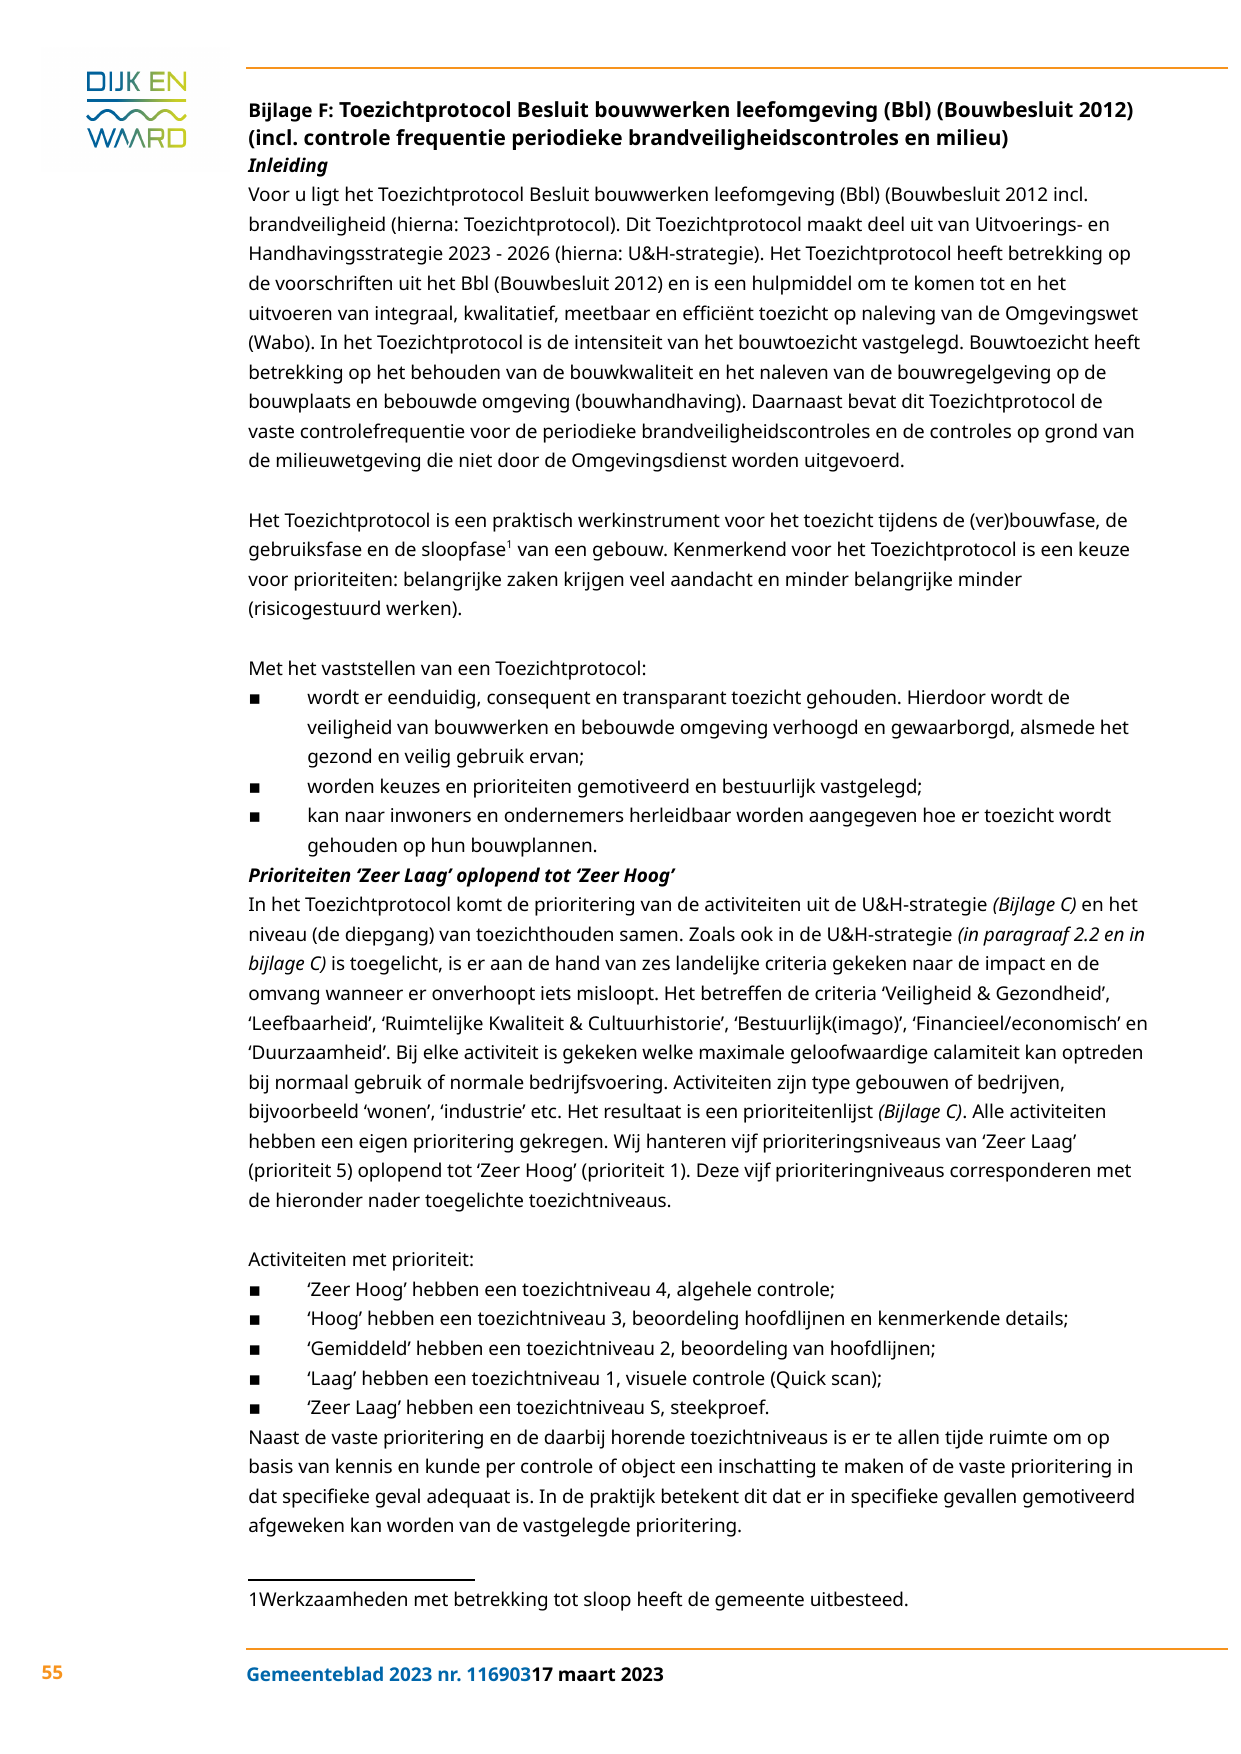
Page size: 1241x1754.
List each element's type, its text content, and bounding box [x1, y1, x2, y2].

list worden keuzes en prioriteiten gemotiveerd en bestuurlijk vastgelegd; [248, 773, 1152, 799]
text Voor u ligt het Toezichtprotocol Besluit bouwwerken leefomgeving (Bbl) (Bouwbesluit 2012 incl. brandveiligheid (hierna: Toezichtprotocol). Dit Toezichtprotocol maakt deel uit van Uitvoerings- en Handhavingsstrategie 2023 - 2026 (hierna: U&H-strategie). Het Toezichtprotocol heeft betrekking op de voorschriften uit het Bbl (Bouwbesluit 2012) en is een hulpmiddel om te komen tot en het uitvoeren van integraal, kwalitatief, meetbaar en efficiënt toezicht op naleving van de Omgevingswet (Wabo). In het Toezichtprotocol is de intensiteit van het bouwtoezicht vastgelegd. Bouwtoezicht heeft betrekking op het behouden van de bouwkwaliteit en het naleven van de bouwregelgeving op de bouwplaats en bebouwde omgeving (bouwhandhaving). Daarnaast bevat dit Toezichtprotocol de vaste controlefrequentie voor de periodieke brandveiligheidscontroles en de controles op grond van de milieuwetgeving die niet door de Omgevingsdienst worden uitgevoerd. [248, 181, 1152, 473]
text In het Toezichtprotocol komt de prioritering van de activiteiten uit de U&H-strategie (Bijlage C) en het niveau (de diepgang) van toezichthouden samen. Zoals ook in de U&H-strategie (in paragraaf 2.2 en in bijlage C) is toegelicht, is er aan de hand van zes landelijke criteria gekeken naar de impact en de omvang wanneer er onverhoopt iets misloopt. Het betreffen de criteria ‘Veiligheid & Gezondheid’, ‘Leefbaarheid’, ‘Ruimtelijke Kwaliteit & Cultuurhistorie’, ‘Bestuurlijk(imago)’, ‘Financieel/economisch’ en ‘Duurzaamheid’. Bij elke activiteit is gekeken welke maximale geloofwaardige calamiteit kan optreden bij normaal gebruik of normale bedrijfsvoering. Activiteiten zijn type gebouwen of bedrijven, bijvoorbeeld ‘wonen’, ‘industrie’ etc. Het resultaat is een prioriteitenlijst (Bijlage C). Alle activiteiten hebben een eigen prioritering gekregen. Wij hanteren vijf prioriteringsniveaus van ‘Zeer Laag’ (prioriteit 5) oplopend tot ‘Zeer Hoog’ (prioriteit 1). Deze vijf prioriteringniveaus corresponderen met de hieronder nader toegelichte toezichtniveaus. [248, 891, 1152, 1213]
picture [41, 47, 231, 172]
text Activiteiten met prioriteit: [248, 1246, 1152, 1272]
text Inleiding [248, 152, 1152, 177]
text Het Toezichtprotocol is een praktisch werkinstrument voor het toezicht tijdens de (ver)bouwfase, de gebruiksfase en de sloopfase van een gebouw. Kenmerkend voor het Toezichtprotocol is een keuze voor prioriteiten: belangrijke zaken krijgen veel aandacht en minder belangrijke minder (risicogestuurd werken). [248, 507, 1152, 621]
list ‘Gemiddeld’ hebben een toezichtniveau 2, beoordeling van hoofdlijnen; [248, 1335, 1152, 1361]
text Met het vaststellen van een Toezichtprotocol: [248, 655, 1152, 680]
text Bijlage F: Toezichtprotocol Besluit bouwwerken leefomgeving (Bbl) (Bouwbesluit 2012) (incl. controle frequentie periodieke brandveiligheidscontroles en milieu) [248, 95, 1152, 152]
list ‘Hoog’ hebben een toezichtniveau 3, beoordeling hoofdlijnen en kenmerkende details; [248, 1306, 1152, 1331]
text Werkzaamheden met betrekking tot sloop heeft de gemeente uitbesteed. [248, 1586, 1152, 1612]
list ‘Laag’ hebben een toezichtniveau 1, visuele controle (Quick scan); [248, 1365, 1152, 1390]
list kan naar inwoners en ondernemers herleidbaar worden aangegeven hoe er toezicht wordt gehouden op hun bouwplannen. [248, 803, 1152, 858]
text Prioriteiten ‘Zeer Laag’ oplopend tot ‘Zeer Hoog’ [248, 862, 1152, 887]
text Naast de vaste prioritering en de daarbij horende toezichtniveaus is er te allen tijde ruimte om op basis van kennis en kunde per controle of object een inschatting te maken of de vaste prioritering in dat specifieke geval adequaat is. In de praktijk betekent dit dat er in specifieke gevallen gemotiveerd afgeweken kan worden van de vastgelegde prioritering. [248, 1424, 1152, 1538]
list ‘Zeer Hoog’ hebben een toezichtniveau 4, algehele controle; [248, 1276, 1152, 1302]
list ‘Zeer Laag’ hebben een toezichtniveau S, steekproef. [248, 1394, 1152, 1420]
list wordt er eenduidig, consequent en transparant toezicht gehouden. Hierdoor wordt de veiligheid van bouwwerken en bebouwde omgeving verhoogd en gewaarborgd, alsmede het gezond en veilig gebruik ervan; [248, 684, 1152, 769]
